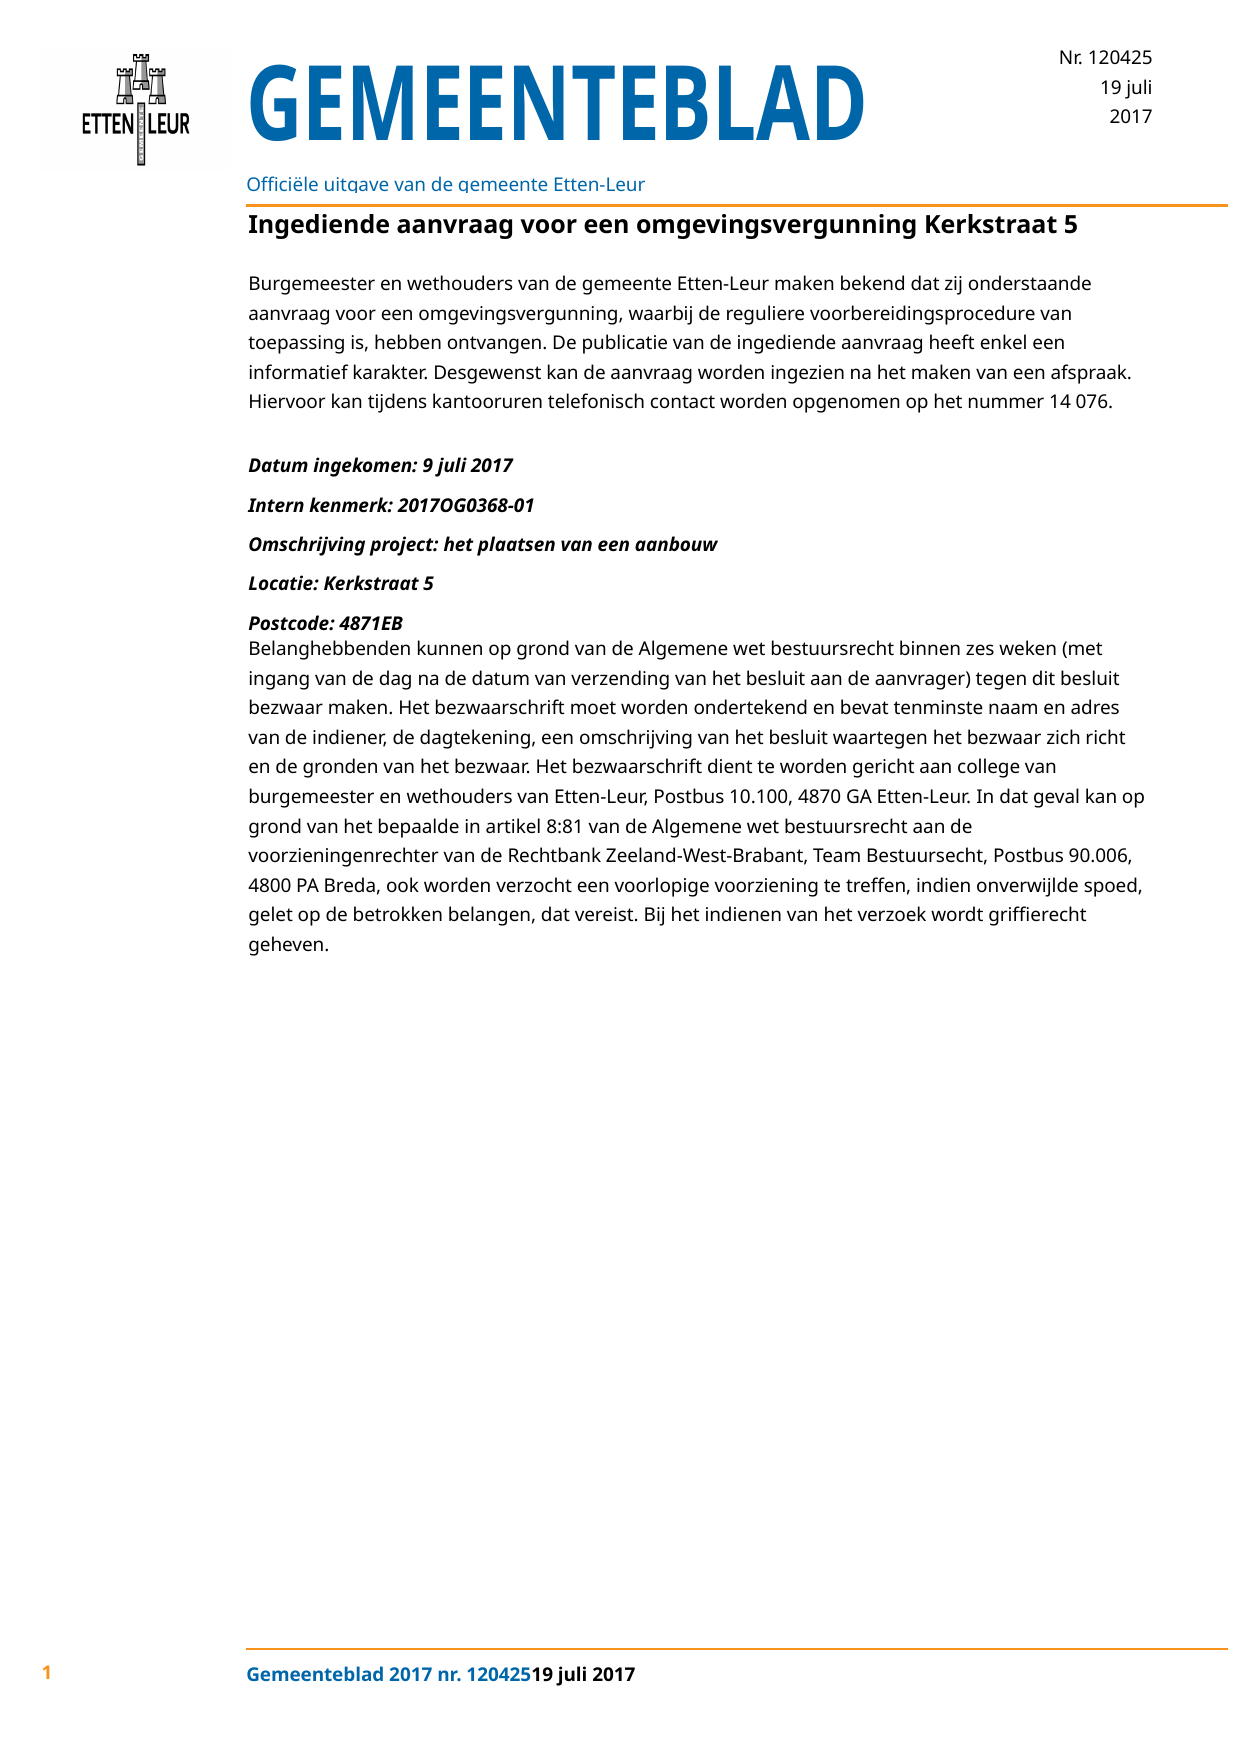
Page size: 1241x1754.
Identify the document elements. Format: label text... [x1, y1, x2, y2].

text Belanghebbenden kunnen op grond van de Algemene wet bestuursrecht binnen zes weken (met ingang van de dag na de datum van verzending van het besluit aan de aanvrager) tegen dit besluit bezwaar maken. Het bezwaarschrift moet worden ondertekend en bevat tenminste naam en adres van de indiener, de dagtekening, een omschrijving van het besluit waartegen het bezwaar zich richt en de gronden van het bezwaar. Het bezwaarschrift dient te worden gericht aan college van burgemeester en wethouders van Etten-Leur, Postbus 10.100, 4870 GA Etten-Leur. In dat geval kan op grond van het bepaalde in artikel 8:81 van de Algemene wet bestuursrecht aan de voorzieningenrechter van de Rechtbank Zeeland-West-Brabant, Team Bestuursecht, Postbus 90.006, 4800 PA Breda, ook worden verzocht een voorlopige voorziening te treffen, indien onverwijlde spoed, gelet op de betrokken belangen, dat vereist. Bij het indienen van het verzoek wordt griffierecht geheven. [248, 635, 1152, 957]
text Postcode: 4871EB [248, 610, 1152, 635]
text Datum ingekomen: 9 juli 2017 [248, 453, 1152, 478]
text Burgemeester en wethouders van de gemeente Etten-Leur maken bekend dat zij onderstaande aanvraag voor een omgevingsvergunning, waarbij de reguliere voorbereidingsprocedure van toepassing is, hebben ontvangen. De publicatie van de ingediende aanvraag heeft enkel een informatief karakter. Desgewenst kan de aanvraag worden ingezien na het maken van een afspraak. Hiervoor kan tijdens kantooruren telefonisch contact worden opgenomen op het nummer 14 076. [248, 270, 1152, 414]
picture [41, 47, 231, 172]
text Ingediende aanvraag voor een omgevingsvergunning Kerkstraat 5 [248, 207, 1152, 241]
text Intern kenmerk: 2017OG0368-01 [248, 492, 1152, 518]
text Omschrijving project: het plaatsen van een aanbouw [248, 531, 1152, 557]
text Locatie: Kerkstraat 5 [248, 570, 1152, 596]
